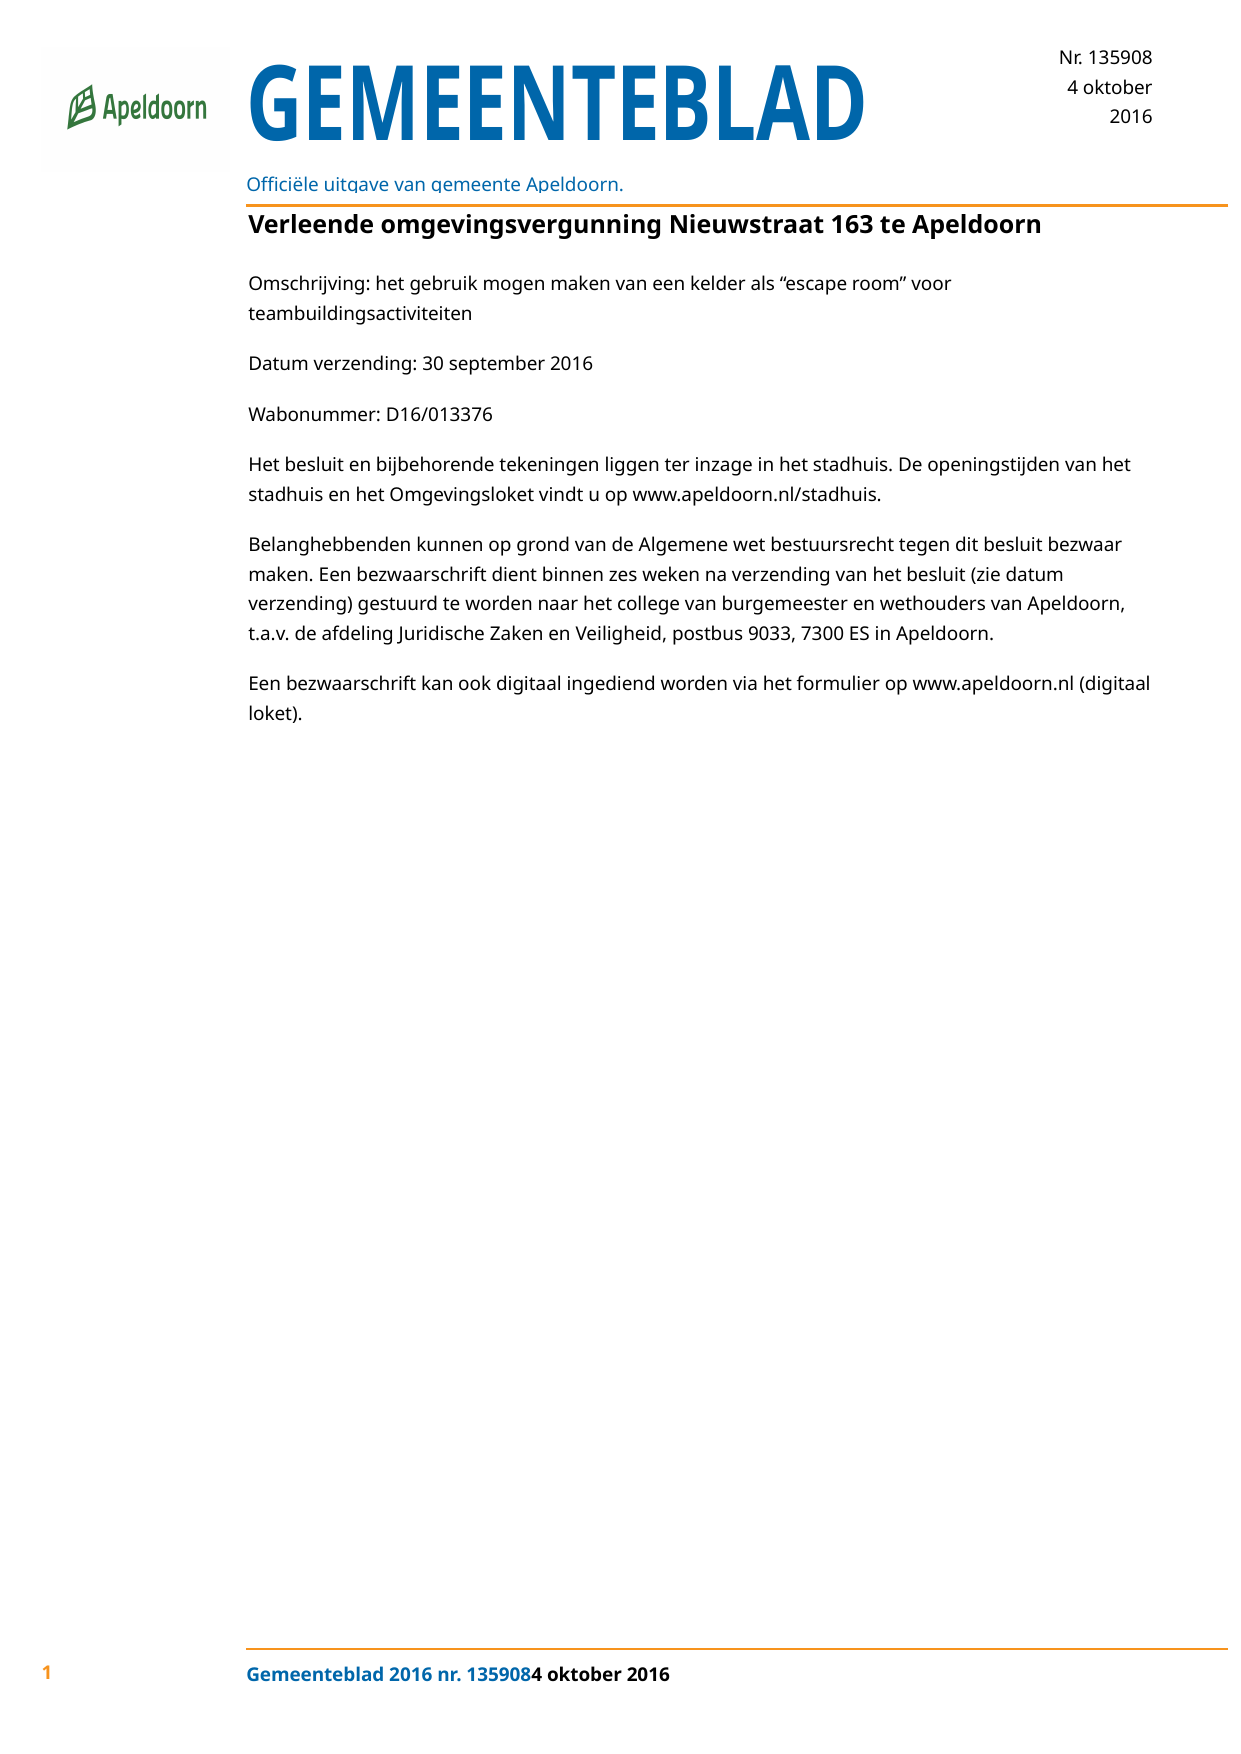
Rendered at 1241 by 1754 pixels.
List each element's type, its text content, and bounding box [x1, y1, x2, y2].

text Belanghebbenden kunnen op grond van de Algemene wet bestuursrecht tegen dit besluit bezwaar maken. Een bezwaarschrift dient binnen zes weken na verzending van het besluit (zie datum verzending) gestuurd te worden naar het college van burgemeester en wethouders van Apeldoorn, t.a.v. de afdeling Juridische Zaken en Veiligheid, postbus 9033, 7300 ES in Apeldoorn. [248, 531, 1152, 646]
text Verleende omgevingsvergunning Nieuwstraat 163 te Apeldoorn [248, 207, 1152, 241]
text Een bezwaarschrift kan ook digitaal ingediend worden via het formulier op www.apeldoorn.nl (digitaal loket). [248, 670, 1152, 726]
text Omschrijving: het gebruik mogen maken van een kelder als “escape room” voor teambuildingsactiviteiten [248, 270, 1152, 326]
text Het besluit en bijbehorende tekeningen liggen ter inzage in het stadhuis. De openingstijden van het stadhuis en het Omgevingsloket vindt u op www.apeldoorn.nl/stadhuis. [248, 451, 1152, 506]
text Datum verzending: 30 september 2016 [248, 350, 1152, 376]
picture [41, 47, 231, 172]
text Wabonummer: D16/013376 [248, 401, 1152, 426]
